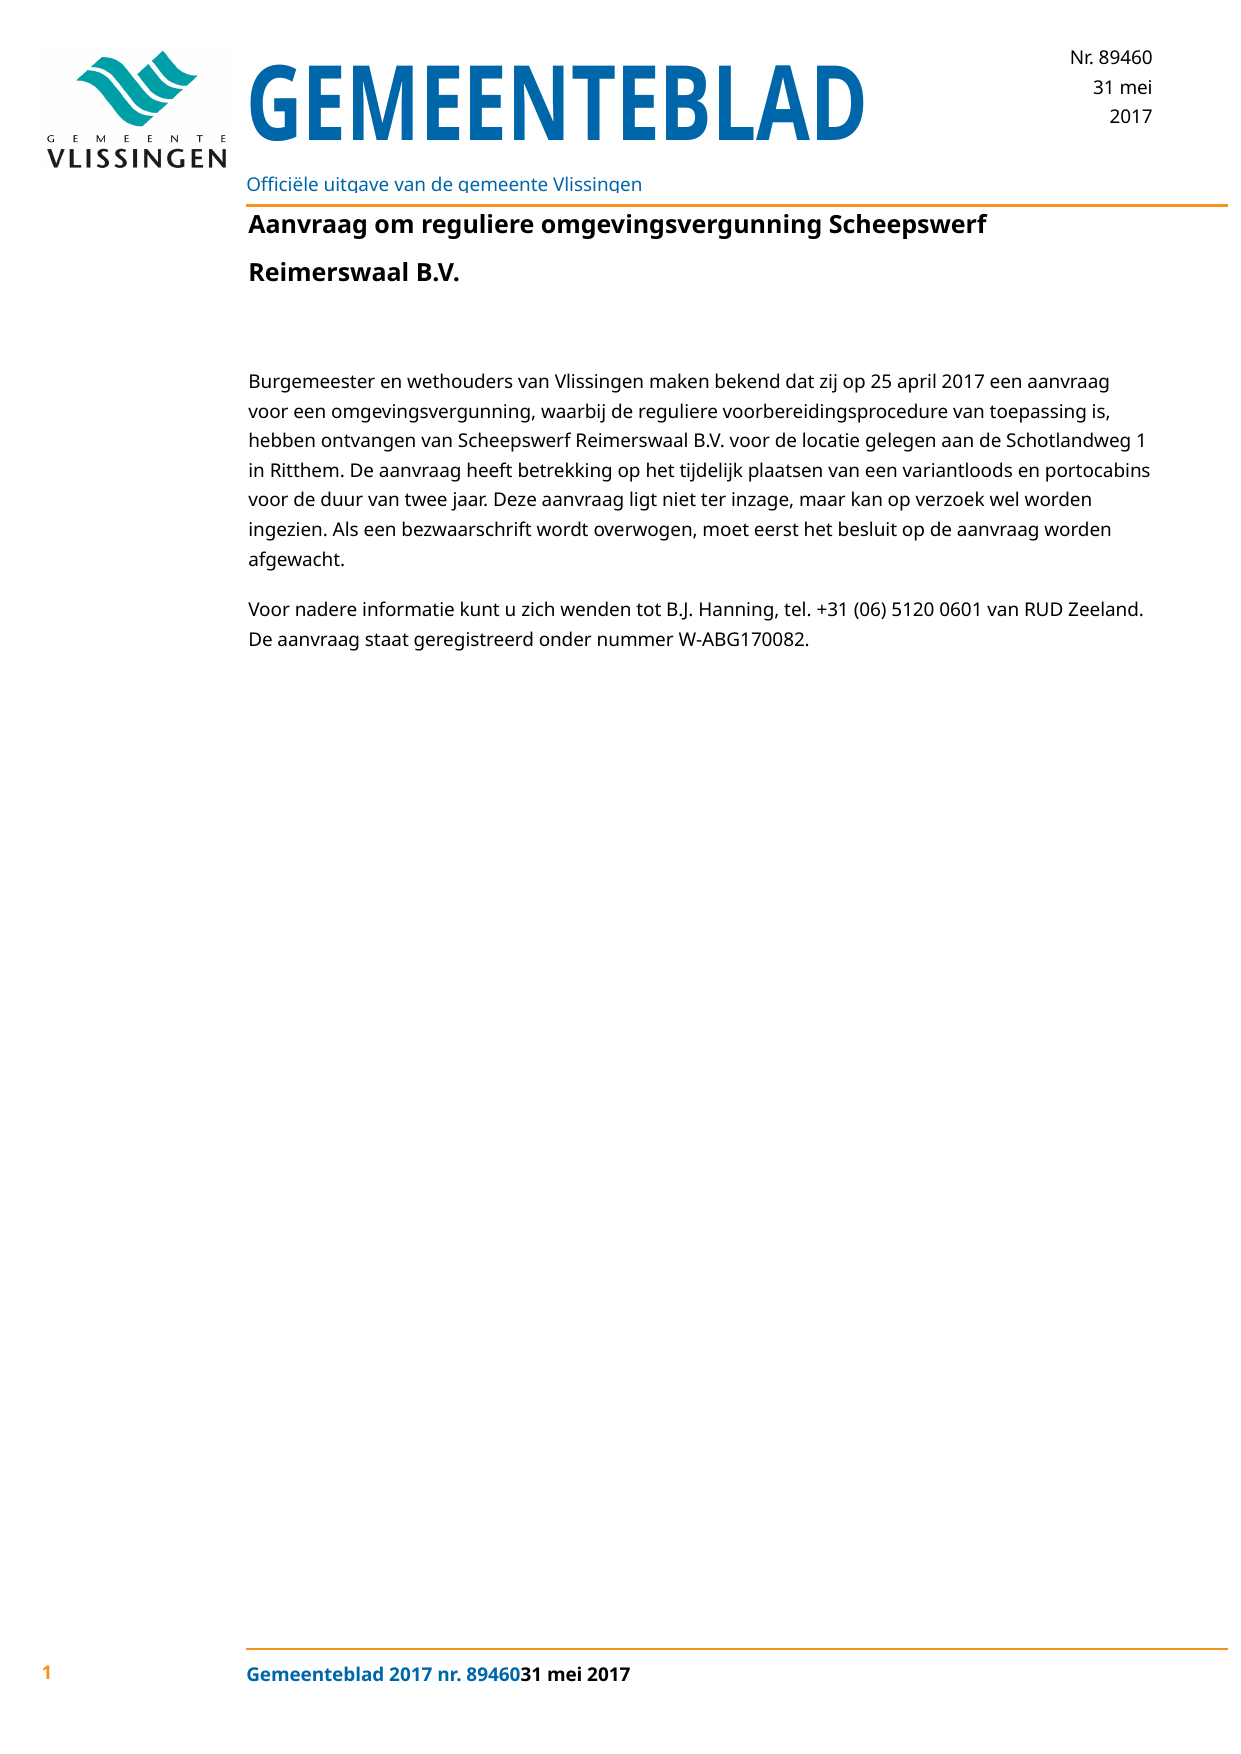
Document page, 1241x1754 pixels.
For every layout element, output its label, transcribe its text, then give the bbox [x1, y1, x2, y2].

text Aanvraag om reguliere omgevingsvergunning Scheepswerf Reimerswaal B.V. [248, 207, 1152, 288]
text Voor nadere informatie kunt u zich wenden tot B.J. Hanning, tel. +31 (06) 5120 0601 van RUD Zeeland. De aanvraag staat geregistreerd onder nummer W-ABG170082. [248, 596, 1152, 652]
text Burgemeester en wethouders van Vlissingen maken bekend dat zij op 25 april 2017 een aanvraag voor een omgevingsvergunning, waarbij de reguliere voorbereidingsprocedure van toepassing is, hebben ontvangen van Scheepswerf Reimerswaal B.V. voor de locatie gelegen aan de Schotlandweg 1 in Ritthem. De aanvraag heeft betrekking op het tijdelijk plaatsen van een variantloods en portocabins voor de duur van twee jaar. Deze aanvraag ligt niet ter inzage, maar kan op verzoek wel worden ingezien. Als een bezwaarschrift wordt overwogen, moet eerst het besluit op de aanvraag worden afgewacht. [248, 368, 1152, 572]
picture [41, 47, 231, 172]
